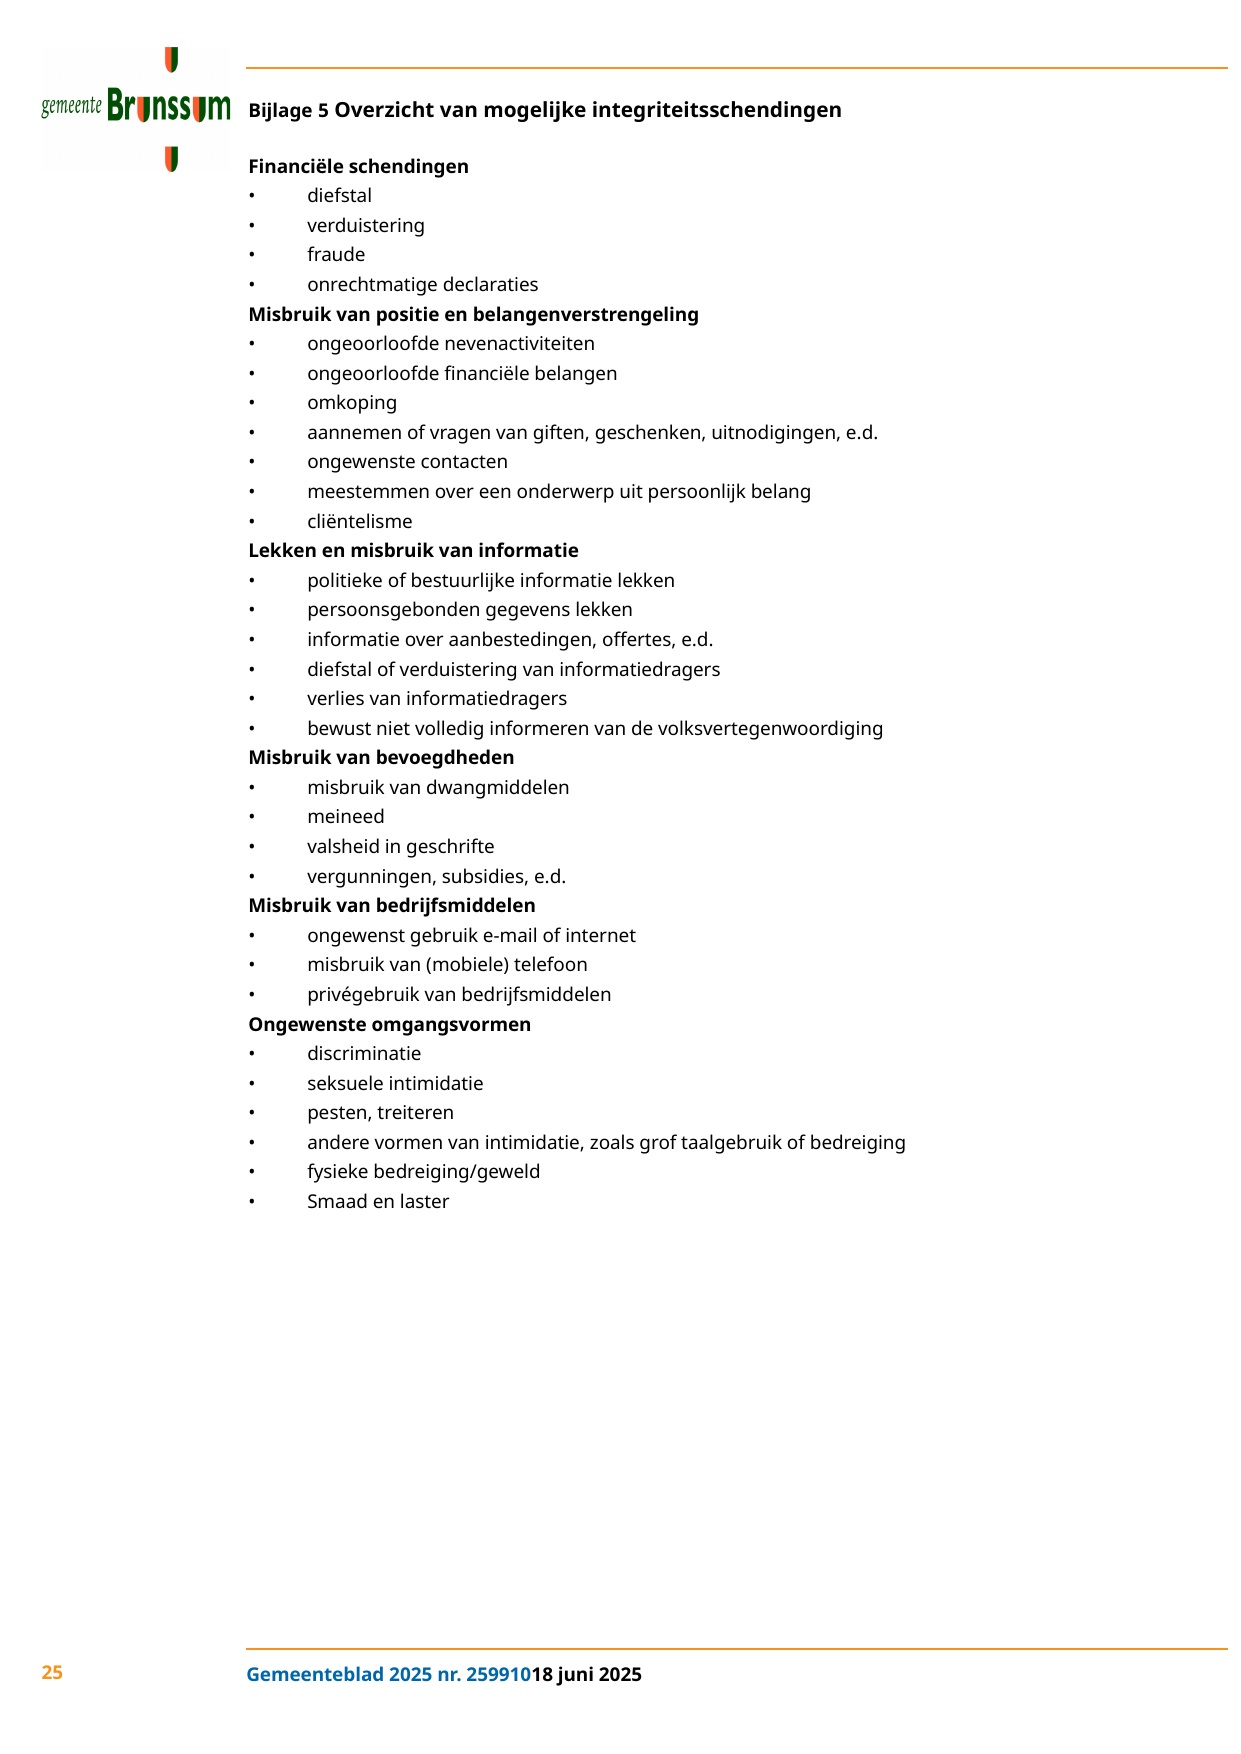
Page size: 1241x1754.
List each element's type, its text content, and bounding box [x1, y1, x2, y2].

list cliëntelisme [248, 508, 1152, 534]
text Bijlage 5 Overzicht van mogelijke integriteitsschendingen [248, 95, 1152, 123]
list verduistering [248, 212, 1152, 238]
list vergunningen, subsidies, e.d. [248, 863, 1152, 889]
list bewust niet volledig informeren van de volksvertegenwoordiging [248, 715, 1152, 741]
list persoonsgebonden gegevens lekken [248, 597, 1152, 622]
list ongewenste contacten [248, 449, 1152, 474]
list verlies van informatiedragers [248, 685, 1152, 711]
list meineed [248, 804, 1152, 829]
text Misbruik van positie en belangenverstrengeling [248, 301, 1152, 327]
list andere vormen van intimidatie, zoals grof taalgebruik of bedreiging [248, 1129, 1152, 1155]
list diefstal of verduistering van informatiedragers [248, 656, 1152, 682]
list misbruik van (mobiele) telefoon [248, 952, 1152, 977]
list valsheid in geschrifte [248, 833, 1152, 859]
list fraude [248, 242, 1152, 267]
text Financiële schendingen [248, 153, 1152, 179]
list aannemen of vragen van giften, geschenken, uitnodigingen, e.d. [248, 419, 1152, 445]
list diefstal [248, 182, 1152, 208]
picture [41, 47, 231, 172]
list informatie over aanbestedingen, offertes, e.d. [248, 626, 1152, 652]
list fysieke bedreiging/geweld [248, 1159, 1152, 1184]
list ongewenst gebruik e-mail of internet [248, 922, 1152, 948]
list privégebruik van bedrijfsmiddelen [248, 981, 1152, 1007]
text Misbruik van bedrijfsmiddelen [248, 892, 1152, 918]
list ongeoorloofde financiële belangen [248, 360, 1152, 386]
list onrechtmatige declaraties [248, 271, 1152, 297]
list politieke of bestuurlijke informatie lekken [248, 567, 1152, 593]
text Misbruik van bevoegdheden [248, 744, 1152, 770]
list Smaad en laster [248, 1188, 1152, 1214]
list discriminatie [248, 1040, 1152, 1066]
list omkoping [248, 389, 1152, 415]
list ongeoorloofde nevenactiviteiten [248, 330, 1152, 356]
text Ongewenste omgangsvormen [248, 1011, 1152, 1037]
list misbruik van dwangmiddelen [248, 774, 1152, 800]
list pesten, treiteren [248, 1099, 1152, 1125]
list meestemmen over een onderwerp uit persoonlijk belang [248, 478, 1152, 504]
text Lekken en misbruik van informatie [248, 537, 1152, 563]
list seksuele intimidatie [248, 1070, 1152, 1096]
